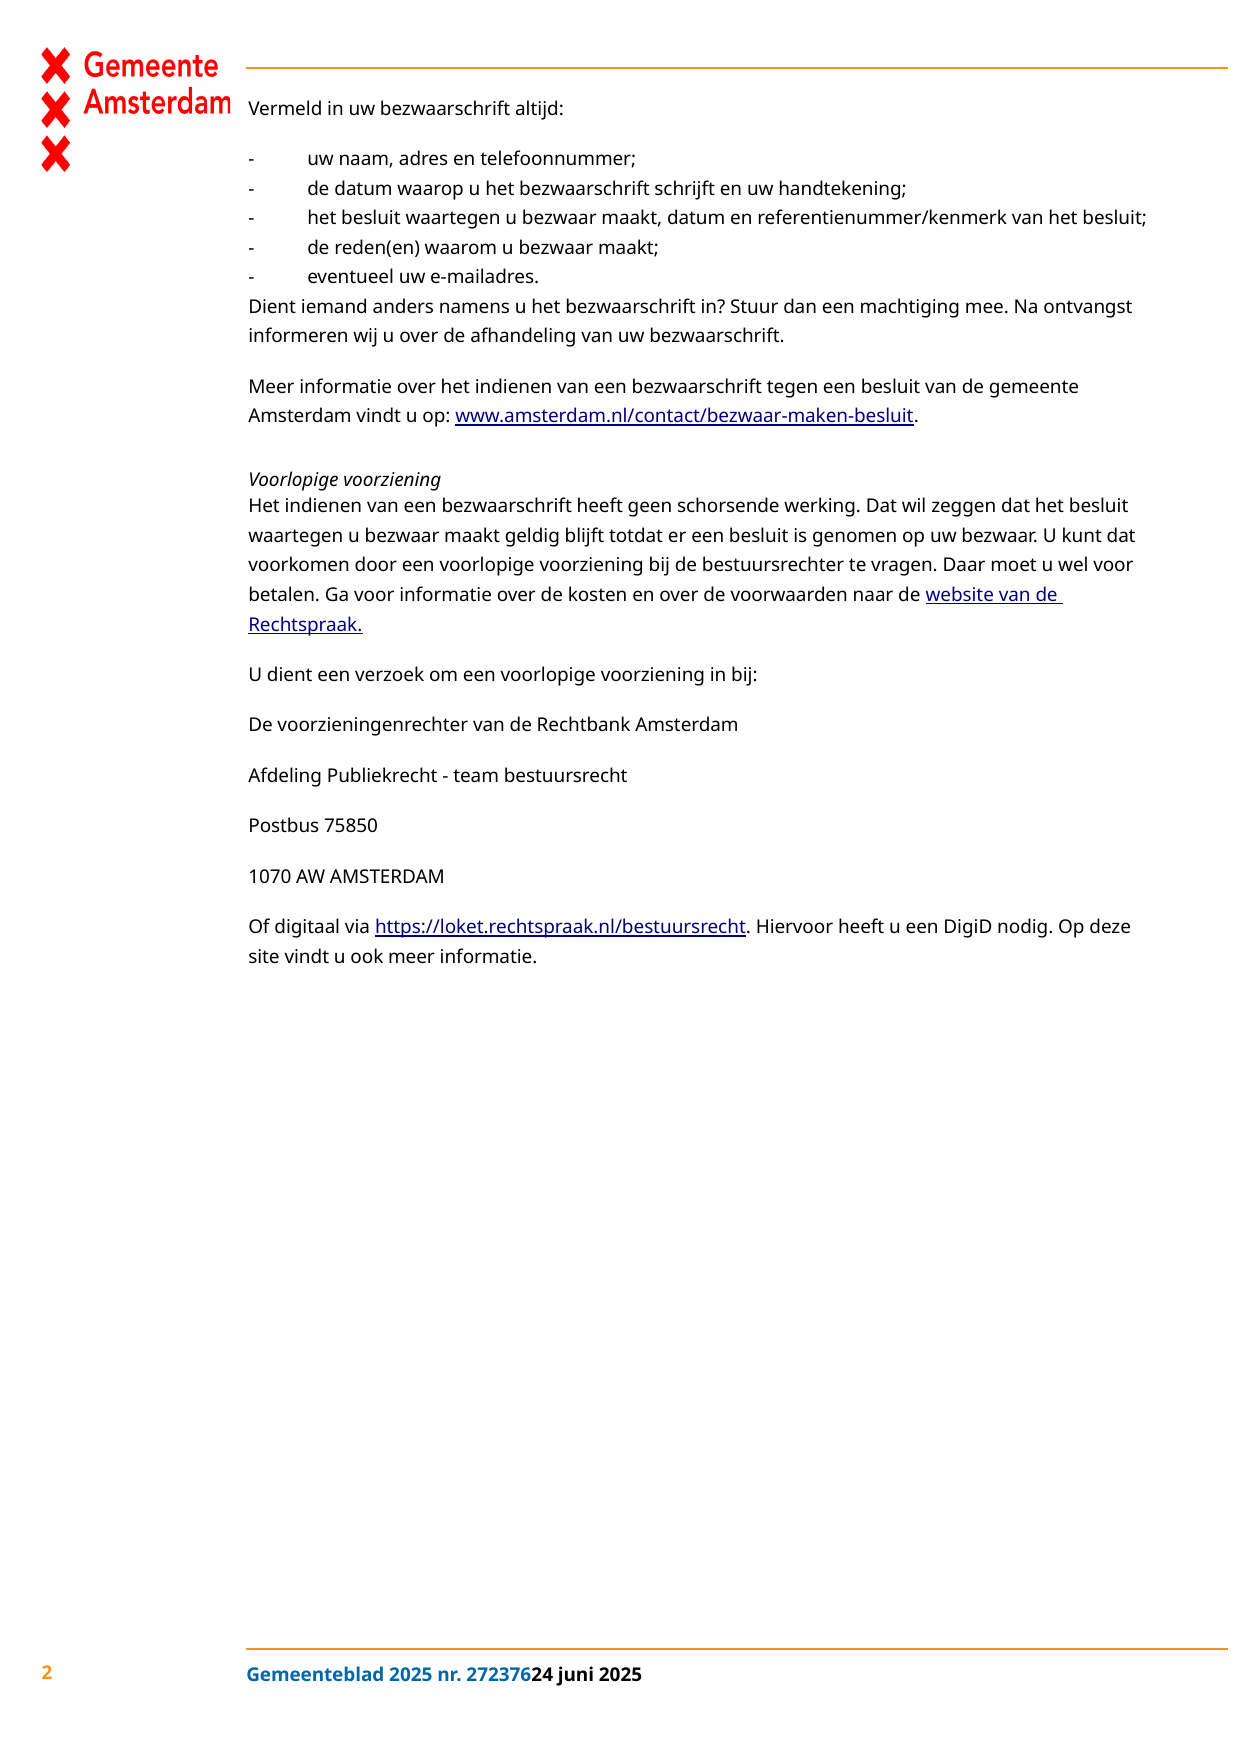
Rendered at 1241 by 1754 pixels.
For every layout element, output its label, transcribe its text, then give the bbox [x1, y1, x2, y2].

list de datum waarop u het bezwaarschrift schrijft en uw handtekening; [248, 175, 1152, 201]
text 1070 AW AMSTERDAM [248, 863, 1152, 888]
text Afdeling Publiekrecht - team bestuursrecht [248, 762, 1152, 788]
text Postbus 75850 [248, 812, 1152, 838]
list het besluit waartegen u bezwaar maakt, datum en referentienummer/kenmerk van het besluit; [248, 204, 1152, 230]
text Het indienen van een bezwaarschrift heeft geen schorsende werking. Dat wil zeggen dat het besluit waartegen u bezwaar maakt geldig blijft totdat er een besluit is genomen op uw bezwaar. U kunt dat voorkomen door een voorlopige voorziening bij de bestuursrechter te vragen. Daar moet u wel voor betalen. Ga voor informatie over de kosten en over de voorwaarden naar de website van de Rechtspraak. [248, 492, 1152, 636]
text Of digitaal via https://loket.rechtspraak.nl/bestuursrecht. Hiervoor heeft u een DigiD nodig. Op deze site vindt u ook meer informatie. [248, 913, 1152, 968]
list uw naam, adres en telefoonnummer; [248, 145, 1152, 171]
text Dient iemand anders namens u het bezwaarschrift in? Stuur dan een machtiging mee. Na ontvangst informeren wij u over de afhandeling van uw bezwaarschrift. [248, 293, 1152, 348]
picture [41, 47, 231, 172]
list de reden(en) waarom u bezwaar maakt; [248, 234, 1152, 260]
text Voorlopige voorziening [248, 467, 1152, 492]
list eventueel uw e-mailadres. [248, 263, 1152, 289]
text Vermeld in uw bezwaarschrift altijd: [248, 95, 1152, 121]
text U dient een verzoek om een voorlopige voorziening in bij: [248, 661, 1152, 687]
text De voorzieningenrechter van de Rechtbank Amsterdam [248, 712, 1152, 737]
text Meer informatie over het indienen van een bezwaarschrift tegen een besluit van de gemeente Amsterdam vindt u op: www.amsterdam.nl/contact/bezwaar-maken-besluit. [248, 373, 1152, 428]
